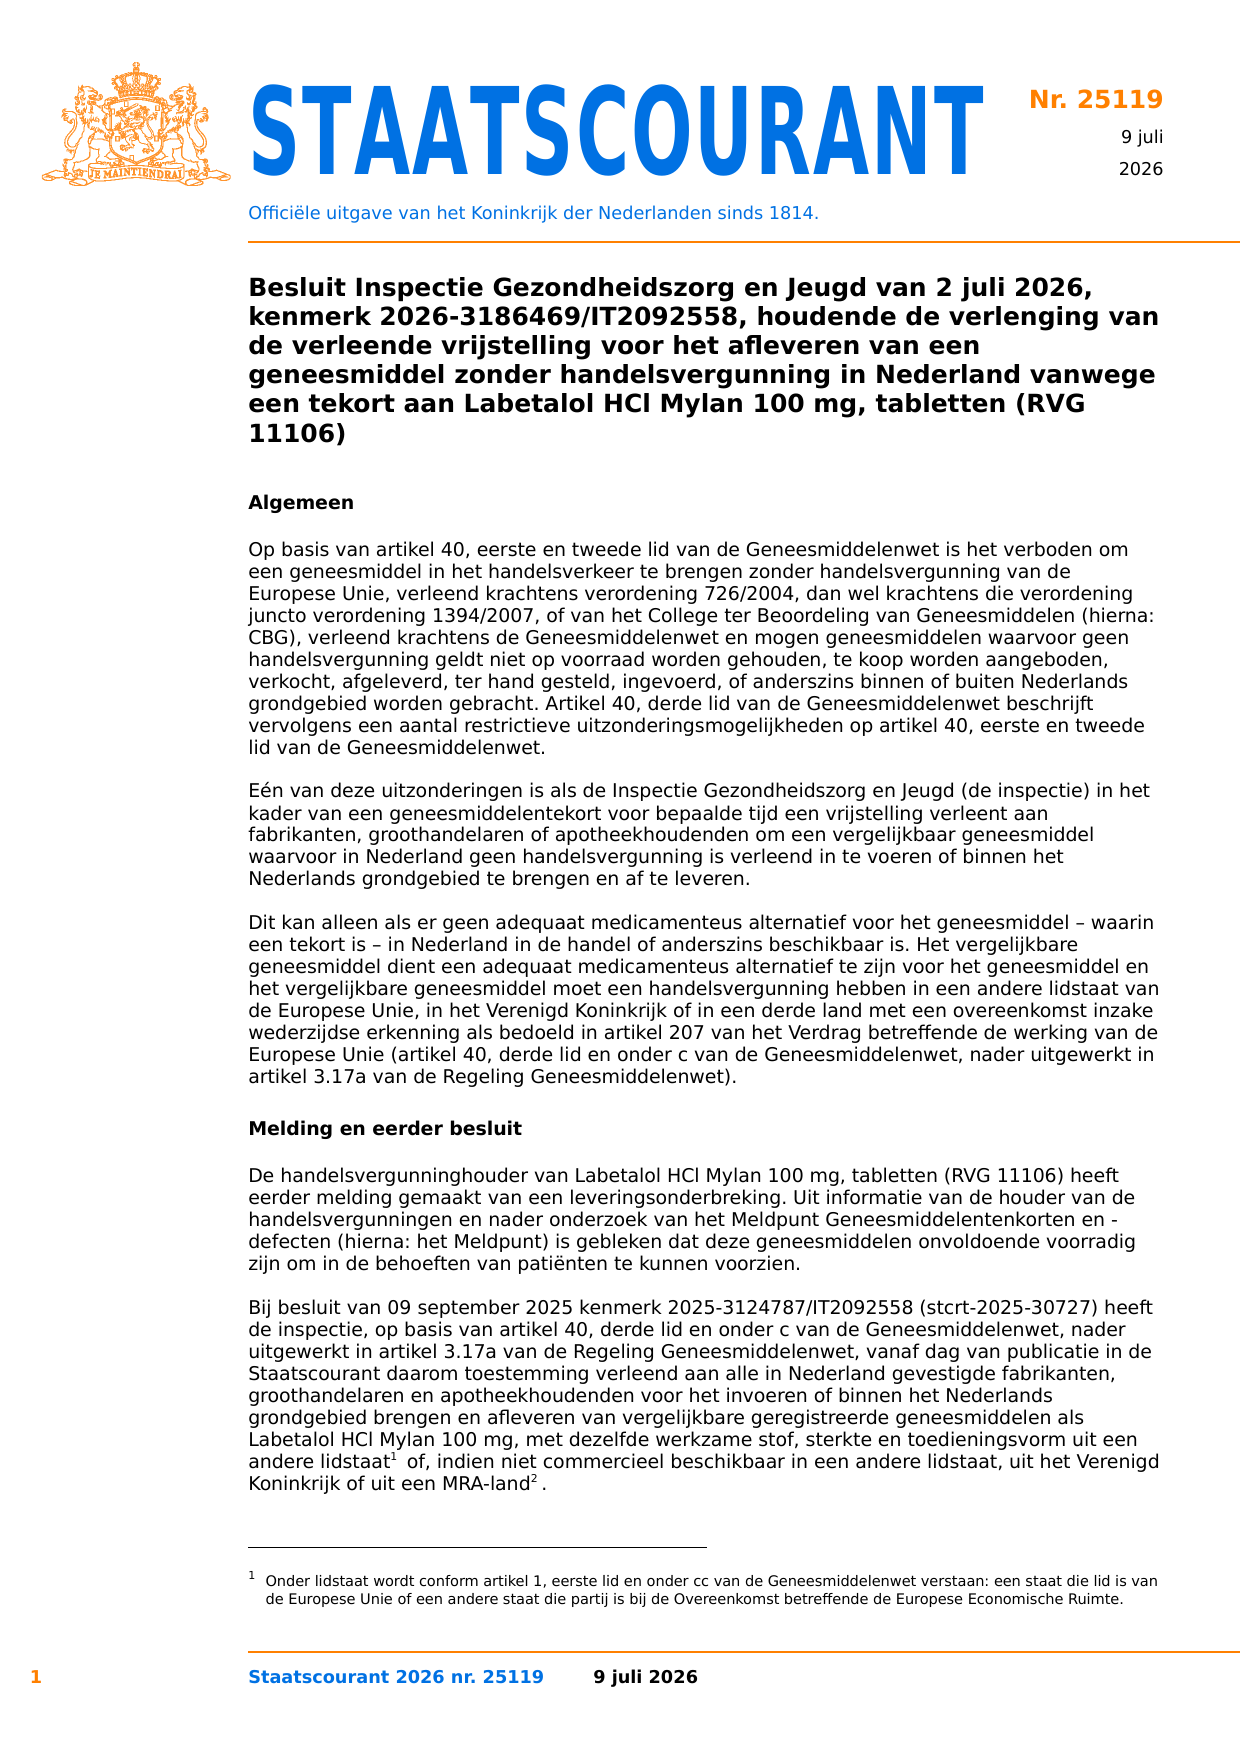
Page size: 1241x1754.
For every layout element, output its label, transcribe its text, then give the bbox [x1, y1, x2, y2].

text Eén van deze uitzonderingen is als de Inspectie Gezondheidszorg en Jeugd (de inspectie) in het kader van een geneesmiddelentekort voor bepaalde tijd een vrijstelling verleent aan fabrikanten, groothandelaren of apotheekhoudenden om een vergelijkbaar geneesmiddel waarvoor in Nederland geen handelsvergunning is verleend in te voeren of binnen het Nederlands grondgebied te brengen en af te leveren. [248, 780, 1163, 890]
subtitle Algemeen [248, 492, 1163, 514]
text De handelsvergunninghouder van Labetalol HCl Mylan 100 mg, tabletten (RVG 11106) heeft eerder melding gemaakt van een leveringsonderbreking. Uit informatie van de houder van de handelsvergunningen en nader onderzoek van het Meldpunt Geneesmiddelentenkorten en -defecten (hierna: het Meldpunt) is gebleken dat deze geneesmiddelen onvoldoende voorradig zijn om in de behoeften van patiënten te kunnen voorzien. [248, 1165, 1163, 1275]
subtitle Melding en eerder besluit [248, 1118, 1163, 1140]
text Onder lidstaat wordt conform artikel 1, eerste lid en onder cc van de Geneesmiddelenwet verstaan: een staat die lid is van de Europese Unie of een andere staat die partij is bij de Overeenkomst betreffende de Europese Economische Ruimte. [248, 1569, 1163, 1608]
table_cell 9 juli [998, 121, 1240, 153]
picture [41, 62, 231, 186]
text Bij besluit van 09 september 2025 kenmerk 2025-3124787/IT2092558 (stcrt-2025-30727) heeft de inspectie, op basis van artikel 40, derde lid en onder c van de Geneesmiddelenwet, nader uitgewerkt in artikel 3.17a van de Regeling Geneesmiddelenwet, vanaf dag van publicatie in de Staatscourant daarom toestemming verleend aan alle in Nederland gevestigde fabrikanten, groothandelaren en apotheekhoudenden voor het invoeren of binnen het Nederlands grondgebied brengen en afleveren van vergelijkbare geregistreerde geneesmiddelen als Labetalol HCl Mylan 100 mg, met dezelfde werkzame stof, sterkte en toedieningsvorm uit een andere lidstaat of, indien niet commercieel beschikbaar in een andere lidstaat, uit het Verenigd Koninkrijk of uit een MRA-land. [248, 1297, 1163, 1494]
text Op basis van artikel 40, eerste en tweede lid van de Geneesmiddelenwet is het verboden om een geneesmiddel in het handelsverkeer te brengen zonder handelsvergunning van de Europese Unie, verleend krachtens verordening 726/2004, dan wel krachtens die verordening juncto verordening 1394/2007, of van het College ter Beoordeling van Geneesmiddelen (hierna: CBG), verleend krachtens de Geneesmiddelenwet en mogen geneesmiddelen waarvoor geen handelsvergunning geldt niet op voorraad worden gehouden, te koop worden aangeboden, verkocht, afgeleverd, ter hand gesteld, ingevoerd, of anderszins binnen of buiten Nederlands grondgebied worden gebracht. Artikel 40, derde lid van de Geneesmiddelenwet beschrijft vervolgens een aantal restrictieve uitzonderingsmogelijkheden op artikel 40, eerste en tweede lid van de Geneesmiddelenwet. [248, 539, 1163, 758]
table_header STAATSCOURANT [248, 62, 998, 203]
table_header Nr. 25119 [998, 62, 1240, 121]
table_cell 2026 [998, 153, 1240, 203]
table_header [25, 62, 248, 241]
table_cell Officiële uitgave van het Koninkrijk der Nederlanden sinds 1814. [248, 203, 1240, 241]
subtitle Besluit Inspectie Gezondheidszorg en Jeugd van 2 juli 2026, kenmerk 2026-3186469/IT2092558, houdende de verlenging van de verleende vrijstelling voor het afleveren van een geneesmiddel zonder handelsvergunning in Nederland vanwege een tekort aan Labetalol HCl Mylan 100 mg, tabletten (RVG 11106) [248, 273, 1163, 448]
text Dit kan alleen als er geen adequaat medicamenteus alternatief voor het geneesmiddel – waarin een tekort is – in Nederland in de handel of anderszins beschikbaar is. Het vergelijkbare geneesmiddel dient een adequaat medicamenteus alternatief te zijn voor het geneesmiddel en het vergelijkbare geneesmiddel moet een handelsvergunning hebben in een andere lidstaat van de Europese Unie, in het Verenigd Koninkrijk of in een derde land met een overeenkomst inzake wederzijdse erkenning als bedoeld in artikel 207 van het Verdrag betreffende de werking van de Europese Unie (artikel 40, derde lid en onder c van de Geneesmiddelenwet, nader uitgewerkt in artikel 3.17a van de Regeling Geneesmiddelenwet). [248, 912, 1163, 1088]
